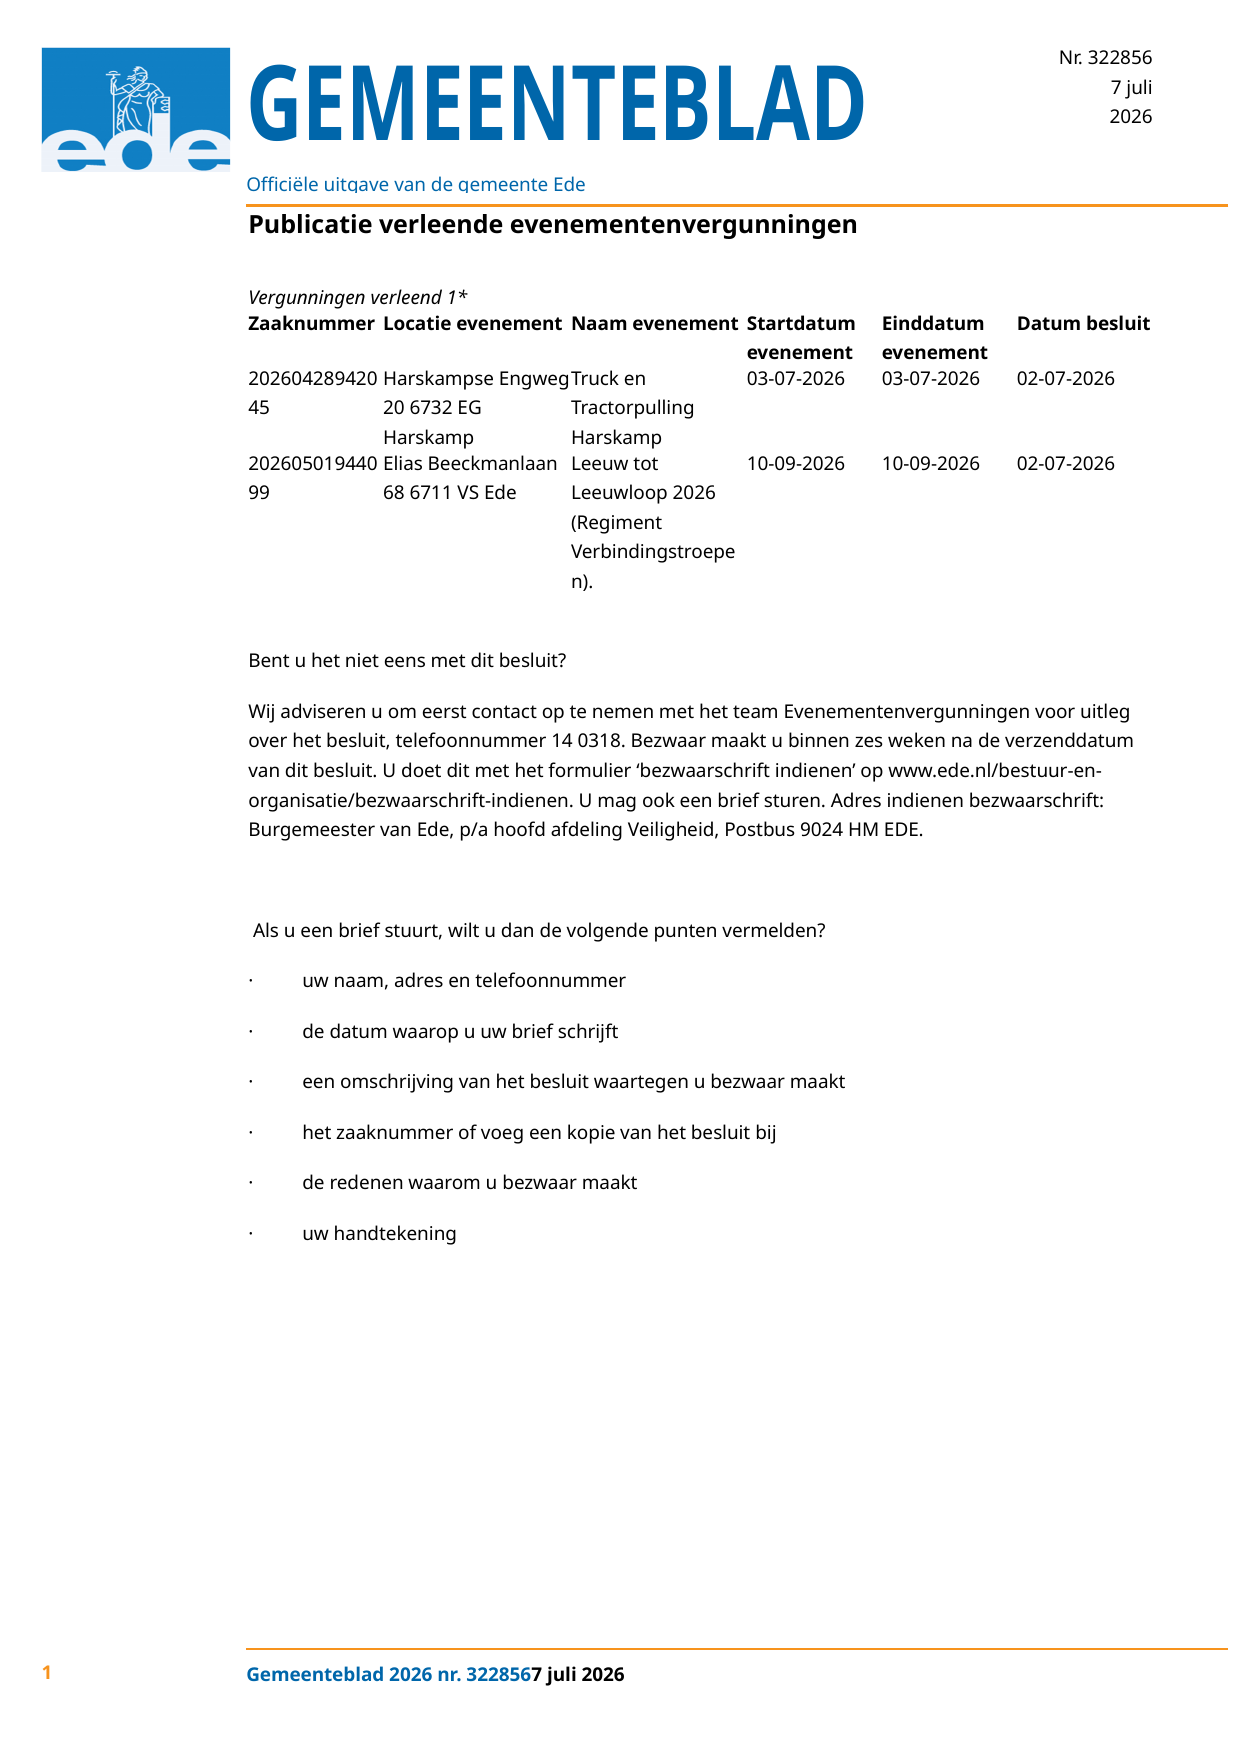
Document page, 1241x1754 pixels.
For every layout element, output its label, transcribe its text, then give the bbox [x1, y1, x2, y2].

table_cell 02-07-2026 [1017, 450, 1152, 594]
table_cell 10-09-2026 [882, 450, 1017, 594]
table_header Datum besluit [1017, 310, 1152, 365]
table_header Naam evenement [571, 310, 747, 365]
table_cell 20260428942045 [248, 365, 383, 450]
text · de redenen waarom u bezwaar maakt [248, 1169, 1152, 1195]
text · het zaaknummer of voeg een kopie van het besluit bij [248, 1119, 1152, 1144]
table_header Zaaknummer [248, 310, 383, 365]
text Publicatie verleende evenementenvergunningen [248, 207, 1152, 241]
text Wij adviseren u om eerst contact op te nemen met het team Evenementenvergunningen voor uitleg over het besluit, telefoonnummer 14 0318. Bezwaar maakt u binnen zes weken na de verzenddatum van dit besluit. U doet dit met het formulier ‘bezwaarschrift indienen’ op www.ede.nl/bestuur-en-organisatie/bezwaarschrift-indienen. U mag ook een brief sturen. Adres indienen bezwaarschrift: Burgemeester van Ede, p/a hoofd afdeling Veiligheid, Postbus 9024 HM EDE. [248, 698, 1152, 842]
text · uw naam, adres en telefoonnummer [248, 968, 1152, 993]
table_cell 02-07-2026 [1017, 365, 1152, 450]
text Als u een brief stuurt, wilt u dan de volgende punten vermelden? [248, 917, 1152, 943]
text · de datum waarop u uw brief schrijft [248, 1018, 1152, 1044]
table_cell Harskampse Engweg 20 6732 EG Harskamp [383, 365, 571, 450]
table_header Locatie evenement [383, 310, 571, 365]
table_header Einddatum evenement [882, 310, 1017, 365]
table_cell 20260501944099 [248, 450, 383, 594]
table_cell Elias Beeckmanlaan 68 6711 VS Ede [383, 450, 571, 594]
text Vergunningen verleend 1* [248, 284, 1152, 309]
table_header Startdatum evenement [747, 310, 882, 365]
picture [41, 47, 231, 172]
table_cell 03-07-2026 [882, 365, 1017, 450]
text Bent u het niet eens met dit besluit? [248, 648, 1152, 673]
table_cell 10-09-2026 [747, 450, 882, 594]
table_cell Leeuw tot Leeuwloop 2026 (Regiment Verbindingstroepen). [571, 450, 747, 594]
table_cell Truck en Tractorpulling Harskamp [571, 365, 747, 450]
text · uw handtekening [248, 1220, 1152, 1245]
text · een omschrijving van het besluit waartegen u bezwaar maakt [248, 1068, 1152, 1094]
table_cell 03-07-2026 [747, 365, 882, 450]
